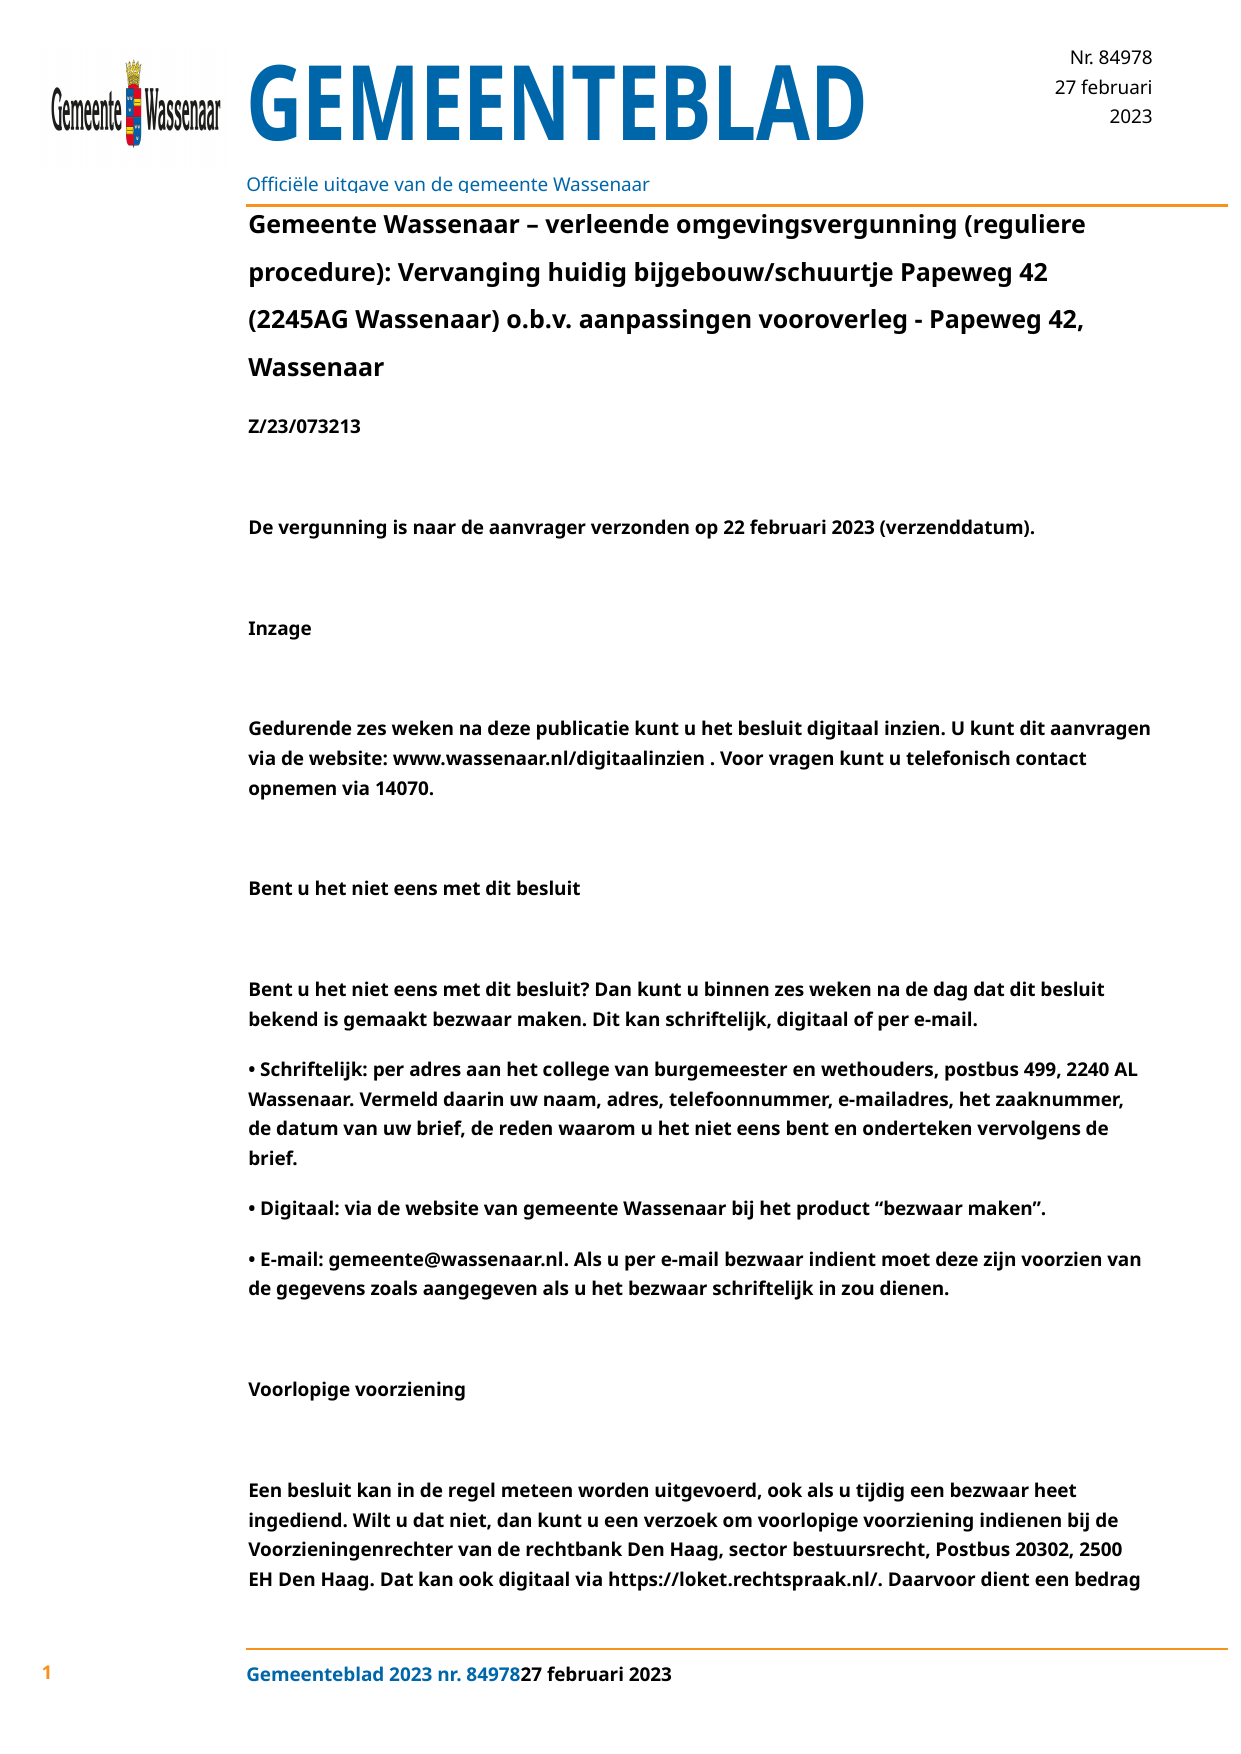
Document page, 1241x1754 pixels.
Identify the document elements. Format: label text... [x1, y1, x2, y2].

text • Digitaal: via de website van gemeente Wassenaar bij het product “bezwaar maken”. [248, 1196, 1152, 1221]
picture [41, 47, 231, 172]
text • E-mail: gemeente@wassenaar.nl. Als u per e-mail bezwaar indient moet deze zijn voorzien van de gegevens zoals aangegeven als u het bezwaar schriftelijk in zou dienen. [248, 1246, 1152, 1301]
text Z/23/073213 [248, 413, 1152, 439]
text Voorlopige voorziening [248, 1376, 1152, 1402]
text De vergunning is naar de aanvrager verzonden op 22 februari 2023 (verzenddatum). [248, 514, 1152, 540]
text Bent u het niet eens met dit besluit [248, 876, 1152, 901]
text Bent u het niet eens met dit besluit? Dan kunt u binnen zes weken na de dag dat dit besluit bekend is gemaakt bezwaar maken. Dit kan schriftelijk, digitaal of per e-mail. [248, 976, 1152, 1032]
text Gedurende zes weken na deze publicatie kunt u het besluit digitaal inzien. U kunt dit aanvragen via de website: www.wassenaar.nl/digitaalinzien . Voor vragen kunt u telefonisch contact opnemen via 14070. [248, 716, 1152, 801]
text Gemeente Wassenaar – verleende omgevingsvergunning (reguliere procedure): Vervanging huidig bijgebouw/schuurtje Papeweg 42 (2245AG Wassenaar) o.b.v. aanpassingen vooroverleg - Papeweg 42, Wassenaar [248, 207, 1152, 384]
text • Schriftelijk: per adres aan het college van burgemeester en wethouders, postbus 499, 2240 AL Wassenaar. Vermeld daarin uw naam, adres, telefoonnummer, e-mailadres, het zaaknummer, de datum van uw brief, de reden waarom u het niet eens bent en onderteken vervolgens de brief. [248, 1056, 1152, 1171]
text Een besluit kan in de regel meteen worden uitgevoerd, ook als u tijdig een bezwaar heet ingediend. Wilt u dat niet, dan kunt u een verzoek om voorlopige voorziening indienen bij de Voorzieningenrechter van de rechtbank Den Haag, sector bestuursrecht, Postbus 20302, 2500 EH Den Haag. Dat kan ook digitaal via https://loket.rechtspraak.nl/. Daarvoor dient een bedrag [248, 1477, 1152, 1592]
text Inzage [248, 615, 1152, 641]
